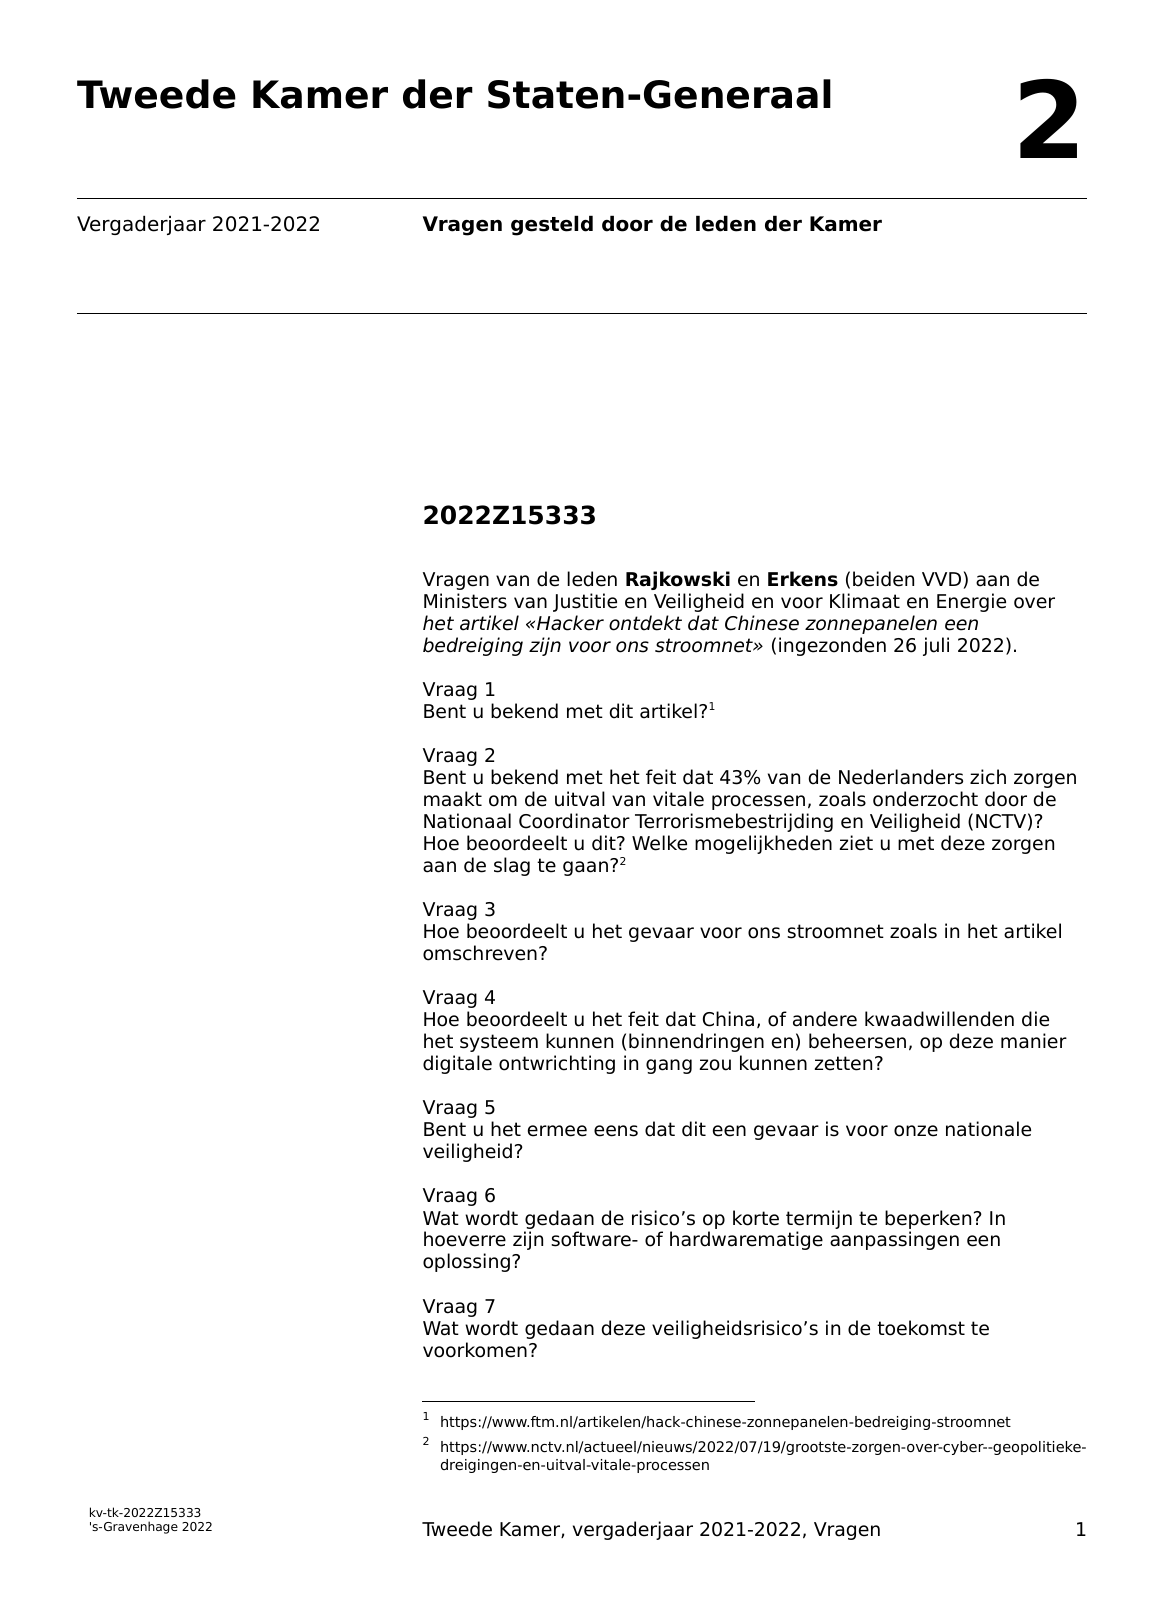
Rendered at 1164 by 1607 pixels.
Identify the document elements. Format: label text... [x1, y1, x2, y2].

text Vraag 5 [422, 1097, 1087, 1119]
text 2022Z15333 [422, 501, 1087, 531]
table_cell Vragen gesteld door de leden der Kamer [422, 199, 1087, 313]
text Vraag 2 [422, 745, 1087, 767]
text Vraag 1 [422, 679, 1087, 701]
text kv-tk-2022Z15333 [88, 1506, 323, 1520]
text Vraag 6 [422, 1185, 1087, 1207]
text Wat wordt gedaan de risico’s op korte termijn te beperken? In hoeverre zijn software- of hardwarematige aanpassingen een oplossing? [422, 1207, 1087, 1273]
table_header 2 [886, 59, 1087, 198]
text https://www.ftm.nl/artikelen/hack-chinese-zonnepanelen-bedreiging-stroomnet [422, 1410, 1087, 1432]
text Hoe beoordeelt u het gevaar voor ons stroomnet zoals in het artikel omschreven? [422, 921, 1087, 965]
text Vraag 4 [422, 987, 1087, 1009]
text Vragen van de leden Rajkowski en Erkens (beiden VVD) aan de Ministers van Justitie en Veiligheid en voor Klimaat en Energie over het artikel «Hacker ontdekt dat Chinese zonnepanelen een bedreiging zijn voor ons stroomnet» (ingezonden 26 juli 2022). [422, 569, 1087, 657]
table_header Tweede Kamer der Staten-Generaal [77, 59, 886, 198]
text Hoe beoordeelt u het feit dat China, of andere kwaadwillenden die het systeem kunnen (binnendringen en) beheersen, op deze manier digitale ontwrichting in gang zou kunnen zetten? [422, 1009, 1087, 1075]
text Wat wordt gedaan deze veiligheidsrisico’s in de toekomst te voorkomen? [422, 1317, 1087, 1361]
text https://www.nctv.nl/actueel/nieuws/2022/07/19/grootste-zorgen-over-cyber--geopolitieke-dreigingen-en-uitval-vitale-processen [422, 1435, 1087, 1474]
table_cell Vergaderjaar 2021-2022 [77, 199, 422, 313]
text Bent u bekend met dit artikel? [422, 701, 1087, 723]
text Bent u het ermee eens dat dit een gevaar is voor onze nationale veiligheid? [422, 1119, 1087, 1163]
text Vraag 3 [422, 899, 1087, 921]
text Bent u bekend met het feit dat 43% van de Nederlanders zich zorgen maakt om de uitval van vitale processen, zoals onderzocht door de Nationaal Coordinator Terrorismebestrijding en Veiligheid (NCTV)? Hoe beoordeelt u dit? Welke mogelijkheden ziet u met deze zorgen aan de slag te gaan? [422, 767, 1087, 877]
text Vraag 7 [422, 1296, 1087, 1317]
text 's-Gravenhage 2022 [88, 1520, 323, 1534]
